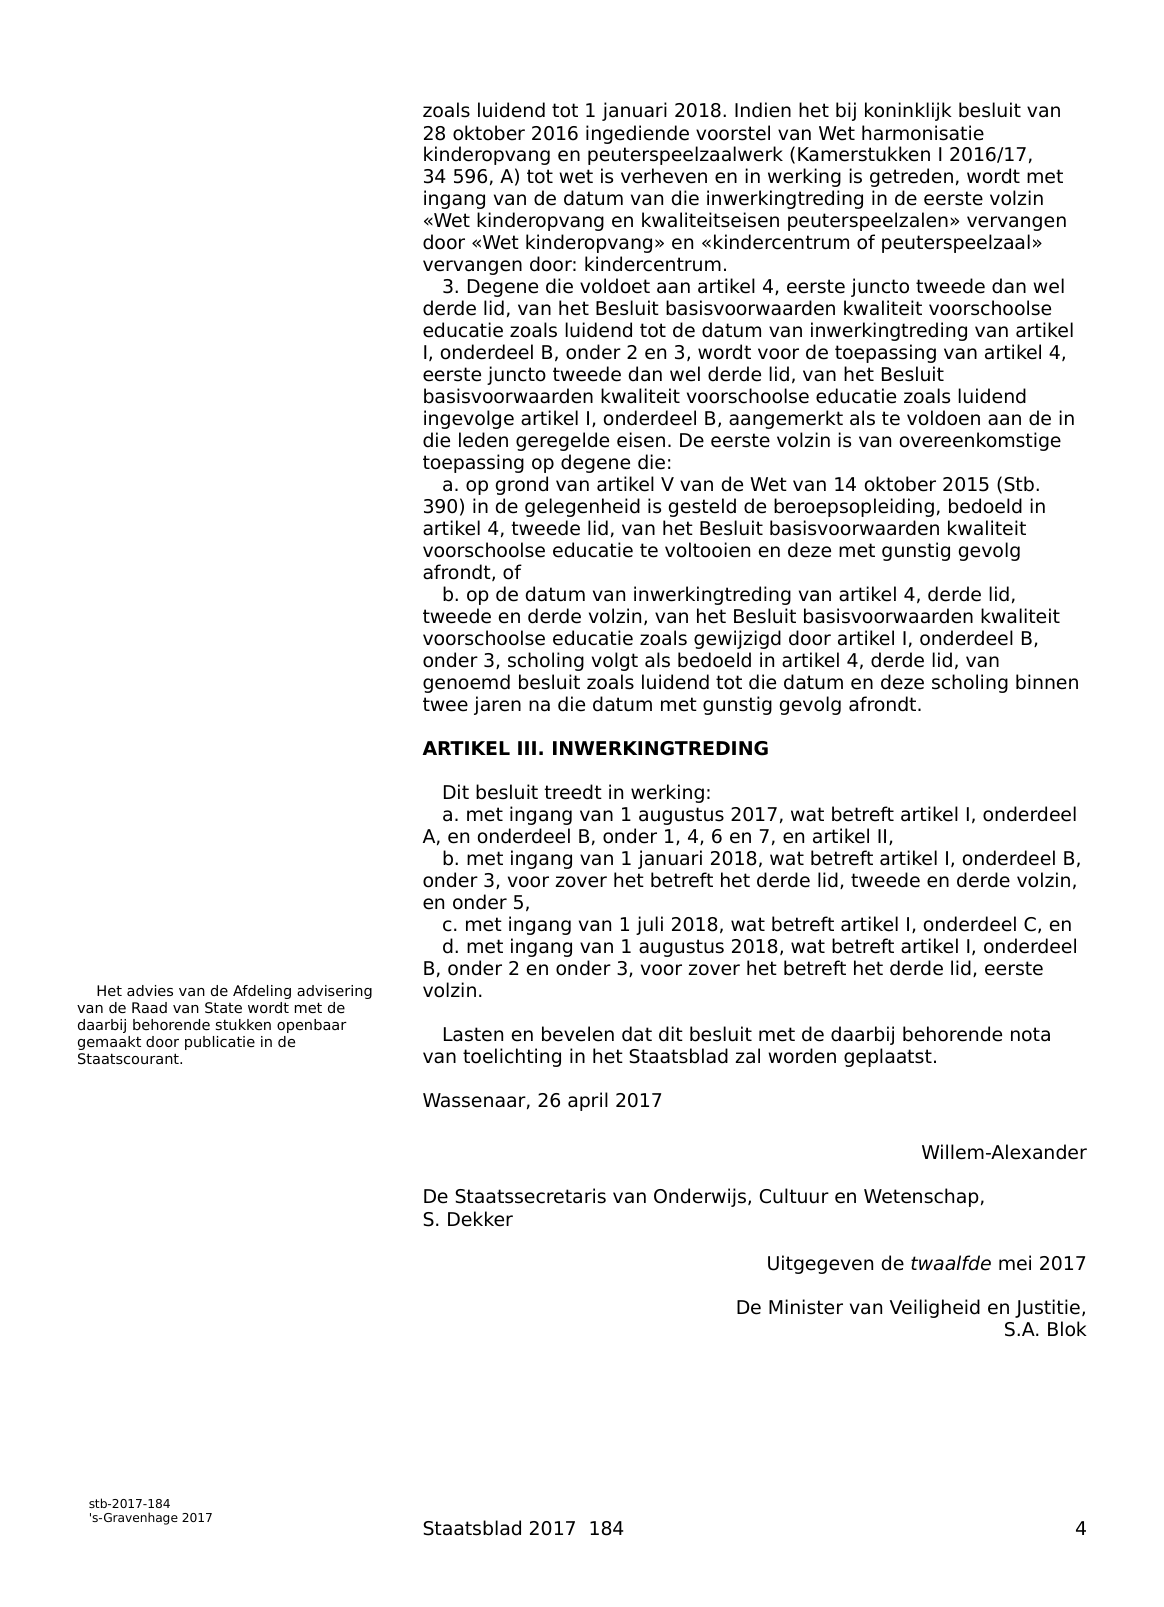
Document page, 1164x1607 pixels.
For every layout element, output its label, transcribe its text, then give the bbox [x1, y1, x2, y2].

text Lasten en bevelen dat dit besluit met de daarbij behorende nota van toelichting in het Staatsblad zal worden geplaatst. [422, 1024, 1087, 1068]
text Het advies van de Afdeling advisering van de Raad van State wordt met de daarbij behorende stukken openbaar gemaakt door publicatie in de Staatscourant. [77, 983, 396, 1068]
text d. met ingang van 1 augustus 2018, wat betreft artikel I, onderdeel B, onder 2 en onder 3, voor zover het betreft het derde lid, eerste volzin. [422, 936, 1087, 1002]
text b. met ingang van 1 januari 2018, wat betreft artikel I, onderdeel B, onder 3, voor zover het betreft het derde lid, tweede en derde volzin, en onder 5, [422, 848, 1087, 914]
text Uitgegeven de twaalfde mei 2017 [422, 1253, 1087, 1274]
text Willem-Alexander [422, 1142, 1087, 1164]
text a. op grond van artikel V van de Wet van 14 oktober 2015 (Stb. 390) in de gelegenheid is gesteld de beroepsopleiding, bedoeld in artikel 4, tweede lid, van het Besluit basisvoorwaarden kwaliteit voorschoolse educatie te voltooien en deze met gunstig gevolg afrondt, of [422, 474, 1087, 584]
text De Minister van Veiligheid en Justitie, S.A. Blok [422, 1297, 1087, 1341]
text Dit besluit treedt in werking: [422, 782, 1087, 804]
text stb-2017-184 [88, 1497, 323, 1511]
text 's-Gravenhage 2017 [88, 1511, 323, 1525]
text 3. Degene die voldoet aan artikel 4, eerste juncto tweede dan wel derde lid, van het Besluit basisvoorwaarden kwaliteit voorschoolse educatie zoals luidend tot de datum van inwerkingtreding van artikel I, onderdeel B, onder 2 en 3, wordt voor de toepassing van artikel 4, eerste juncto tweede dan wel derde lid, van het Besluit basisvoorwaarden kwaliteit voorschoolse educatie zoals luidend ingevolge artikel I, onderdeel B, aangemerkt als te voldoen aan de in die leden geregelde eisen. De eerste volzin is van overeenkomstige toepassing op degene die: [422, 276, 1087, 474]
text a. met ingang van 1 augustus 2017, wat betreft artikel I, onderdeel A, en onderdeel B, onder 1, 4, 6 en 7, en artikel II, [422, 804, 1087, 848]
text b. op de datum van inwerkingtreding van artikel 4, derde lid, tweede en derde volzin, van het Besluit basisvoorwaarden kwaliteit voorschoolse educatie zoals gewijzigd door artikel I, onderdeel B, onder 3, scholing volgt als bedoeld in artikel 4, derde lid, van genoemd besluit zoals luidend tot die datum en deze scholing binnen twee jaren na die datum met gunstig gevolg afrondt. [422, 584, 1087, 716]
text De Staatssecretaris van Onderwijs, Cultuur en Wetenschap, S. Dekker [422, 1186, 1087, 1230]
text zoals luidend tot 1 januari 2018. Indien het bij koninklijk besluit van 28 oktober 2016 ingediende voorstel van Wet harmonisatie kinderopvang en peuterspeelzaalwerk (Kamerstukken I 2016/17, 34 596, A) tot wet is verheven en in werking is getreden, wordt met ingang van de datum van die inwerkingtreding in de eerste volzin «Wet kinderopvang en kwaliteitseisen peuterspeelzalen» vervangen door «Wet kinderopvang» en «kindercentrum of peuterspeelzaal» vervangen door: kindercentrum. [422, 100, 1087, 276]
text Wassenaar, 26 april 2017 [422, 1090, 1087, 1112]
text c. met ingang van 1 juli 2018, wat betreft artikel I, onderdeel C, en [422, 914, 1087, 936]
subtitle ARTIKEL III. INWERKINGTREDING [422, 738, 1087, 760]
